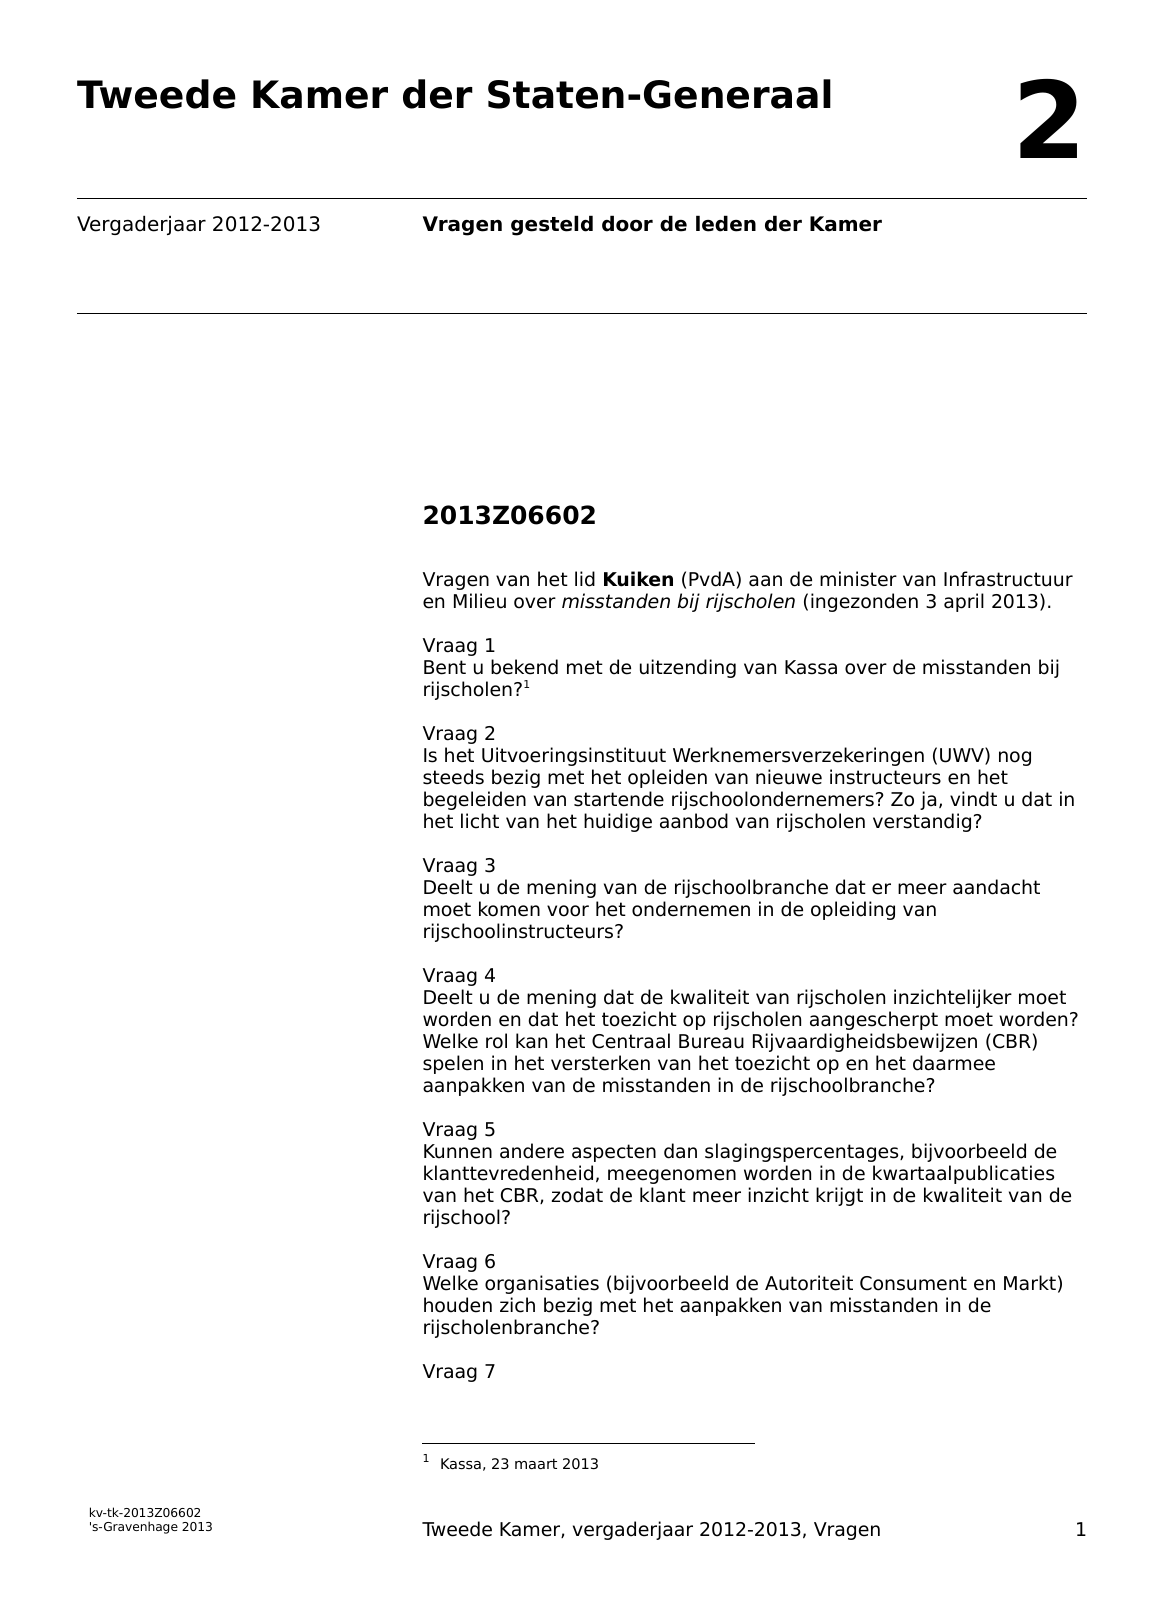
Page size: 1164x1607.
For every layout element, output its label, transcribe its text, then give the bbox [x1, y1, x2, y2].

text Deelt u de mening dat de kwaliteit van rijscholen inzichtelijker moet worden en dat het toezicht op rijscholen aangescherpt moet worden? Welke rol kan het Centraal Bureau Rijvaardigheidsbewijzen (CBR) spelen in het versterken van het toezicht op en het daarmee aanpakken van de misstanden in de rijschoolbranche? [422, 987, 1087, 1097]
text Vraag 2 [422, 723, 1087, 745]
text Is het Uitvoeringsinstituut Werknemersverzekeringen (UWV) nog steeds bezig met het opleiden van nieuwe instructeurs en het begeleiden van startende rijschoolondernemers? Zo ja, vindt u dat in het licht van het huidige aanbod van rijscholen verstandig? [422, 745, 1087, 833]
text Welke organisaties (bijvoorbeeld de Autoriteit Consument en Markt) houden zich bezig met het aanpakken van misstanden in de rijscholenbranche? [422, 1273, 1087, 1339]
text Vraag 3 [422, 855, 1087, 877]
text Vraag 6 [422, 1251, 1087, 1273]
text Vraag 4 [422, 965, 1087, 987]
table_cell Vragen gesteld door de leden der Kamer [422, 199, 1087, 313]
text Vraag 1 [422, 635, 1087, 657]
table_header 2 [886, 59, 1087, 198]
text kv-tk-2013Z06602 [88, 1506, 323, 1520]
text Kunnen andere aspecten dan slagingspercentages, bijvoorbeeld de klanttevredenheid, meegenomen worden in de kwartaalpublicaties van het CBR, zodat de klant meer inzicht krijgt in de kwaliteit van de rijschool? [422, 1141, 1087, 1229]
text Deelt u de mening van de rijschoolbranche dat er meer aandacht moet komen voor het ondernemen in de opleiding van rijschoolinstructeurs? [422, 877, 1087, 943]
text Kassa, 23 maart 2013 [422, 1452, 1087, 1474]
text 's-Gravenhage 2013 [88, 1520, 323, 1534]
text Vragen van het lid Kuiken (PvdA) aan de minister van Infrastructuur en Milieu over misstanden bij rijscholen (ingezonden 3 april 2013). [422, 569, 1087, 613]
table_header Tweede Kamer der Staten-Generaal [77, 59, 886, 198]
table_cell Vergaderjaar 2012-2013 [77, 199, 422, 313]
text 2013Z06602 [422, 501, 1087, 531]
text Vraag 7 [422, 1361, 1087, 1383]
text Bent u bekend met de uitzending van Kassa over de misstanden bij rijscholen? [422, 657, 1087, 701]
text Vraag 5 [422, 1119, 1087, 1141]
